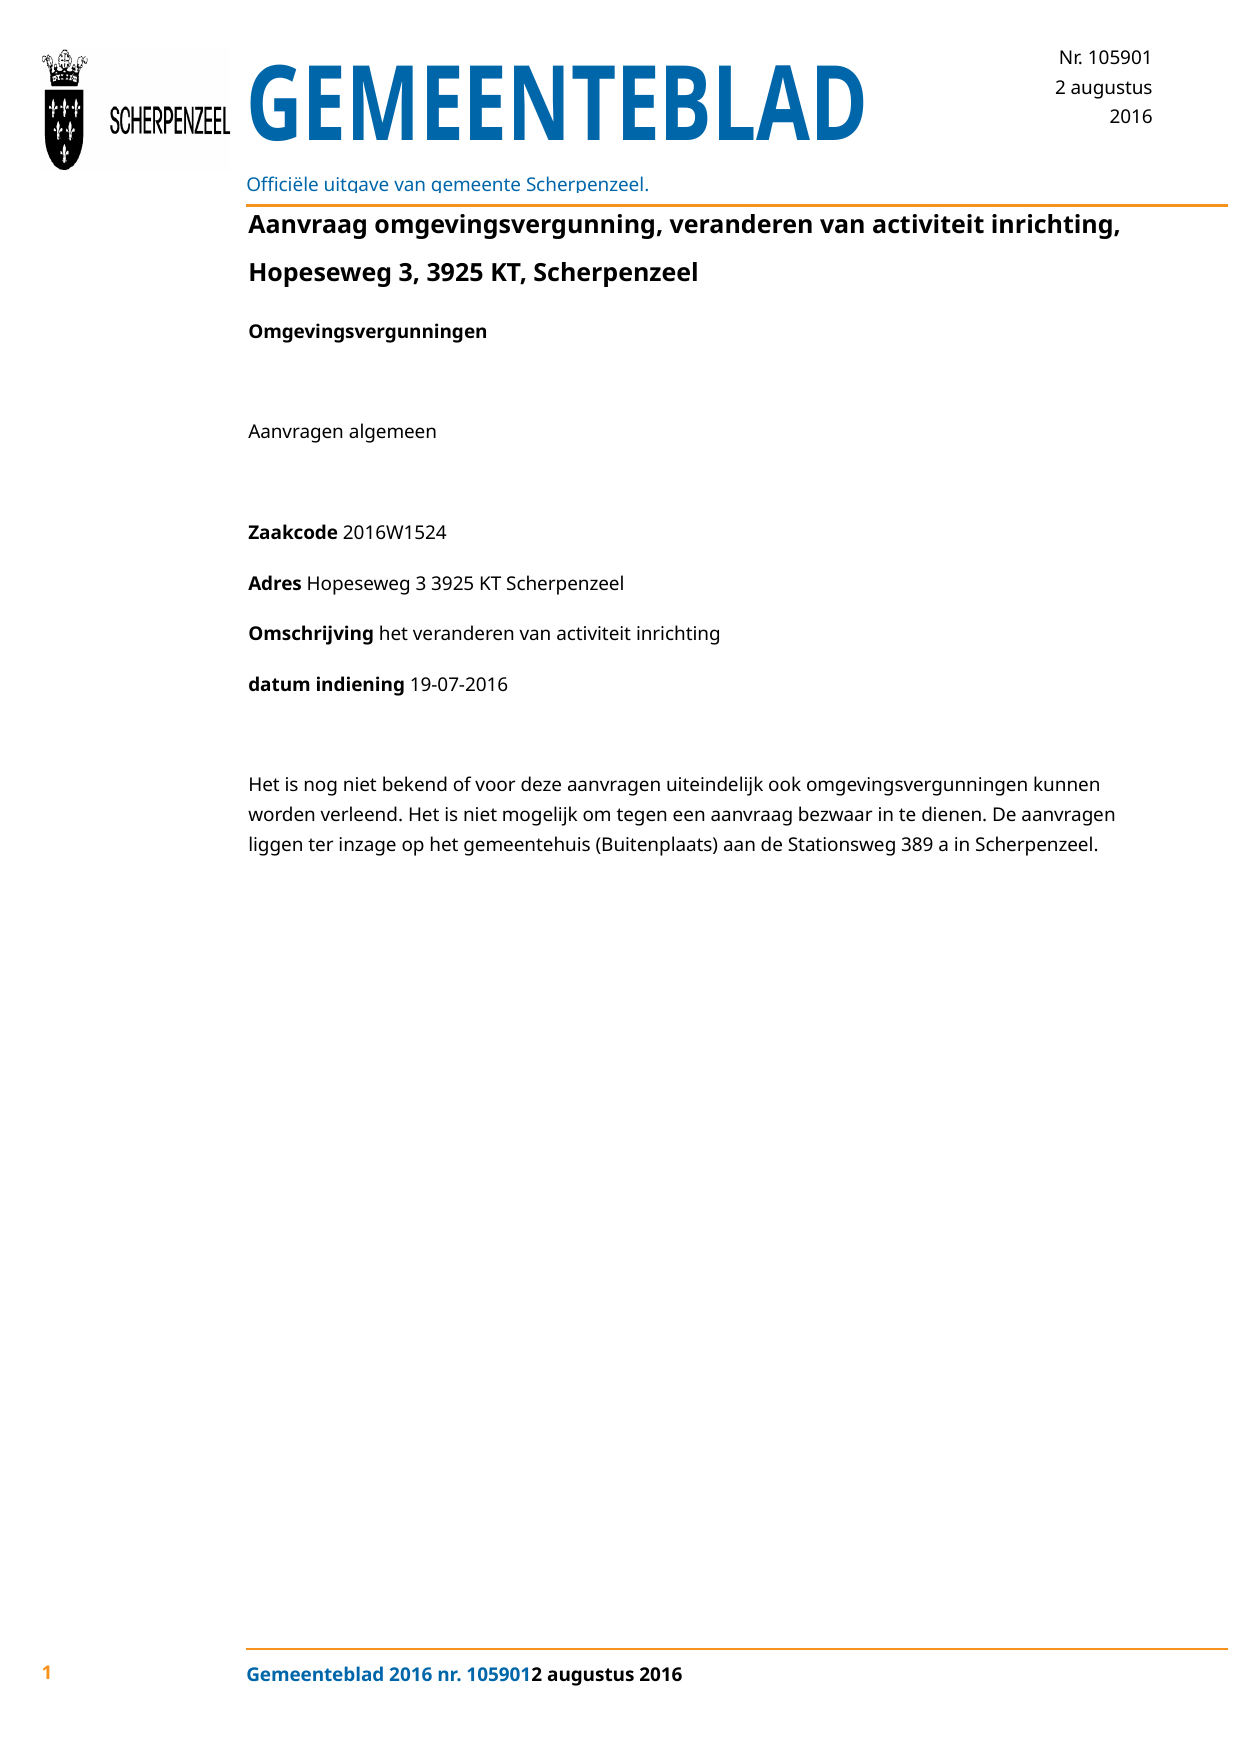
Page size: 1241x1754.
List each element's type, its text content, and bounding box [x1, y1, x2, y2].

text Aanvragen algemeen [248, 419, 1152, 444]
text Omgevingsvergunningen [248, 318, 1152, 344]
text datum indiening 19-07-2016 [248, 671, 1152, 697]
picture [41, 47, 231, 172]
text Zaakcode 2016W1524 [248, 519, 1152, 545]
text Omschrijving het veranderen van activiteit inrichting [248, 620, 1152, 646]
text Aanvraag omgevingsvergunning, veranderen van activiteit inrichting, Hopeseweg 3, 3925 KT, Scherpenzeel [248, 207, 1152, 288]
text Het is nog niet bekend of voor deze aanvragen uiteindelijk ook omgevingsvergunningen kunnen worden verleend. Het is niet mogelijk om tegen een aanvraag bezwaar in te dienen. De aanvragen liggen ter inzage op het gemeentehuis (Buitenplaats) aan de Stationsweg 389 a in Scherpenzeel. [248, 772, 1152, 857]
text Adres Hopeseweg 3 3925 KT Scherpenzeel [248, 570, 1152, 596]
